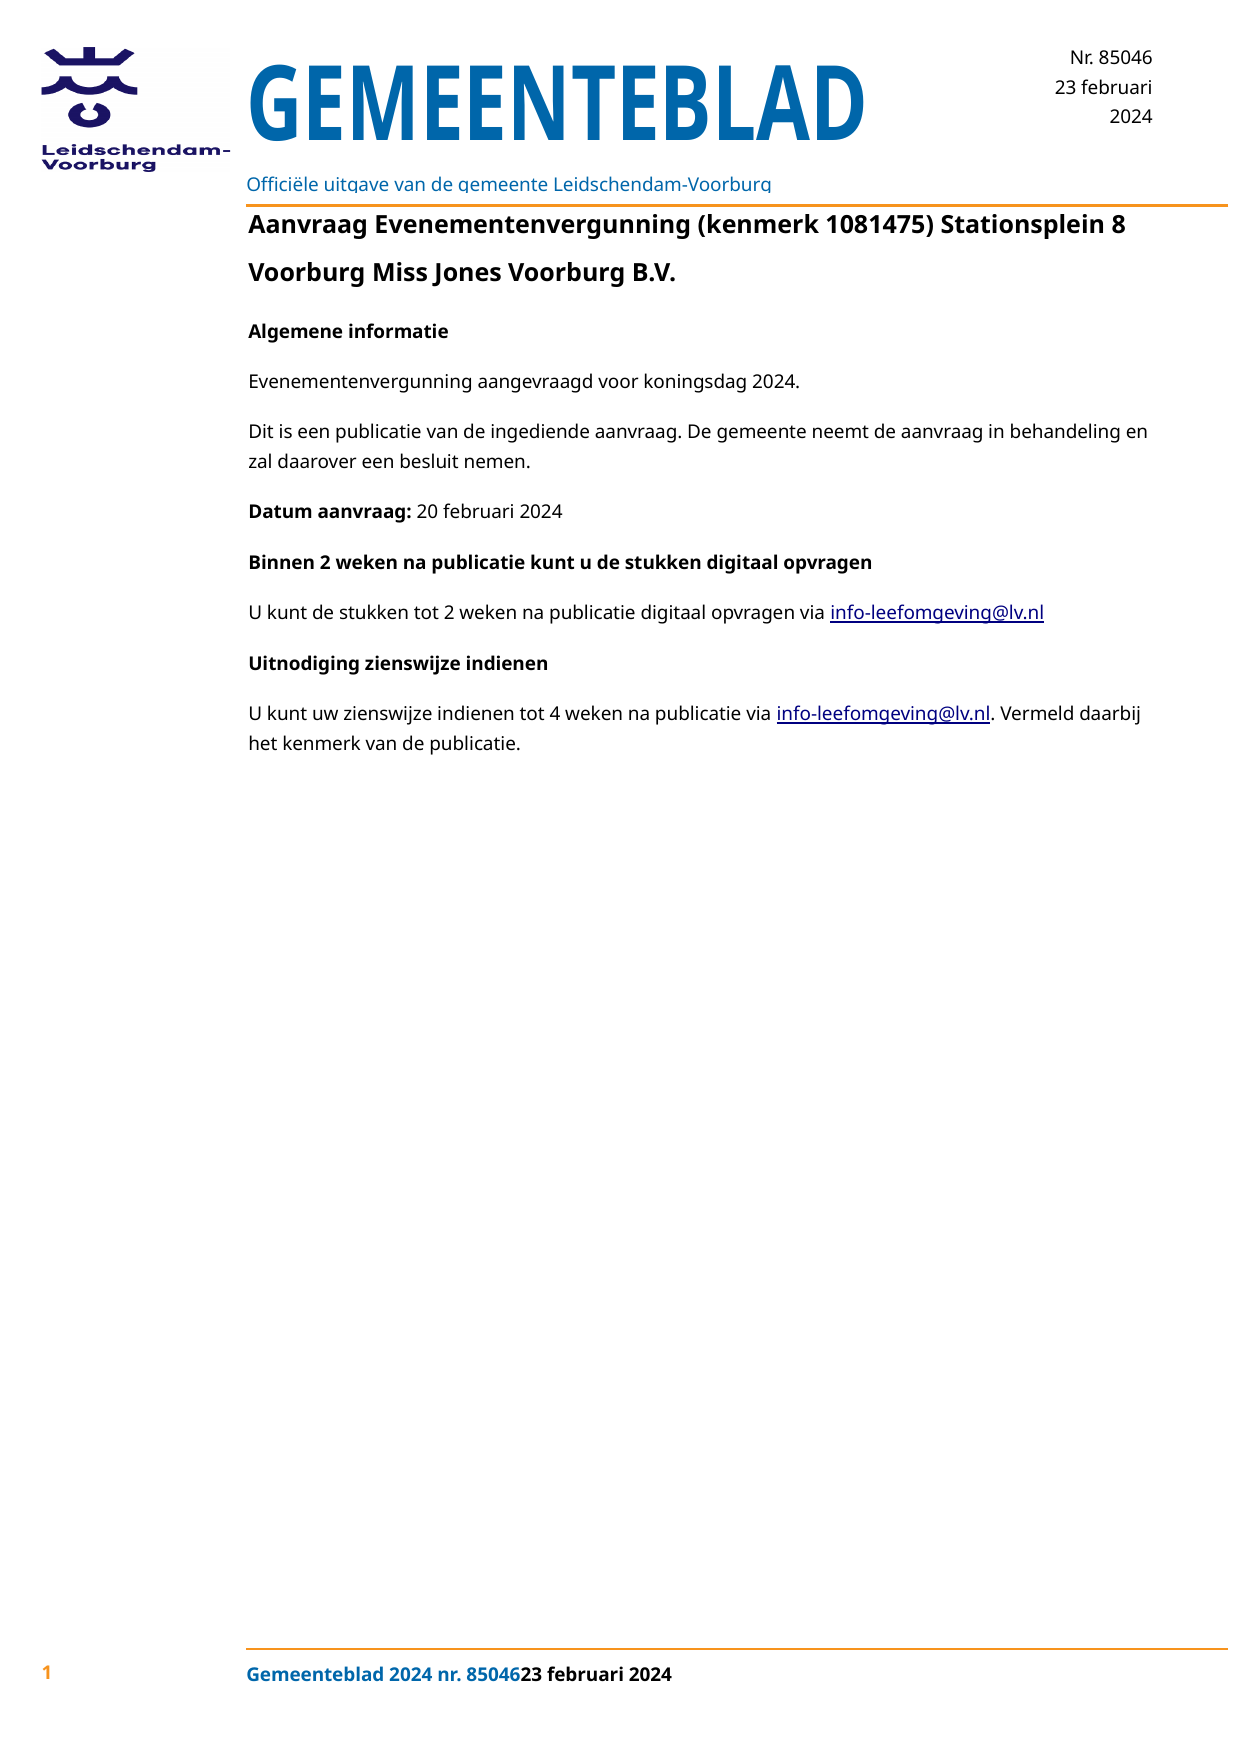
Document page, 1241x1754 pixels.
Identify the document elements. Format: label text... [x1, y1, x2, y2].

text U kunt uw zienswijze indienen tot 4 weken na publicatie via info-leefomgeving@lv.nl. Vermeld daarbij het kenmerk van de publicatie. [248, 700, 1152, 756]
text Uitnodiging zienswijze indienen [248, 650, 1152, 676]
text Evenementenvergunning aangevraagd voor koningsdag 2024. [248, 368, 1152, 394]
text Algemene informatie [248, 318, 1152, 344]
text Aanvraag Evenementenvergunning (kenmerk 1081475) Stationsplein 8 Voorburg Miss Jones Voorburg B.V. [248, 207, 1152, 288]
text Dit is een publicatie van de ingediende aanvraag. De gemeente neemt de aanvraag in behandeling en zal daarover een besluit nemen. [248, 419, 1152, 474]
text Binnen 2 weken na publicatie kunt u de stukken digitaal opvragen [248, 549, 1152, 575]
text Datum aanvraag: 20 februari 2024 [248, 499, 1152, 524]
picture [41, 47, 231, 172]
text U kunt de stukken tot 2 weken na publicatie digitaal opvragen via info-leefomgeving@lv.nl [248, 599, 1152, 625]
